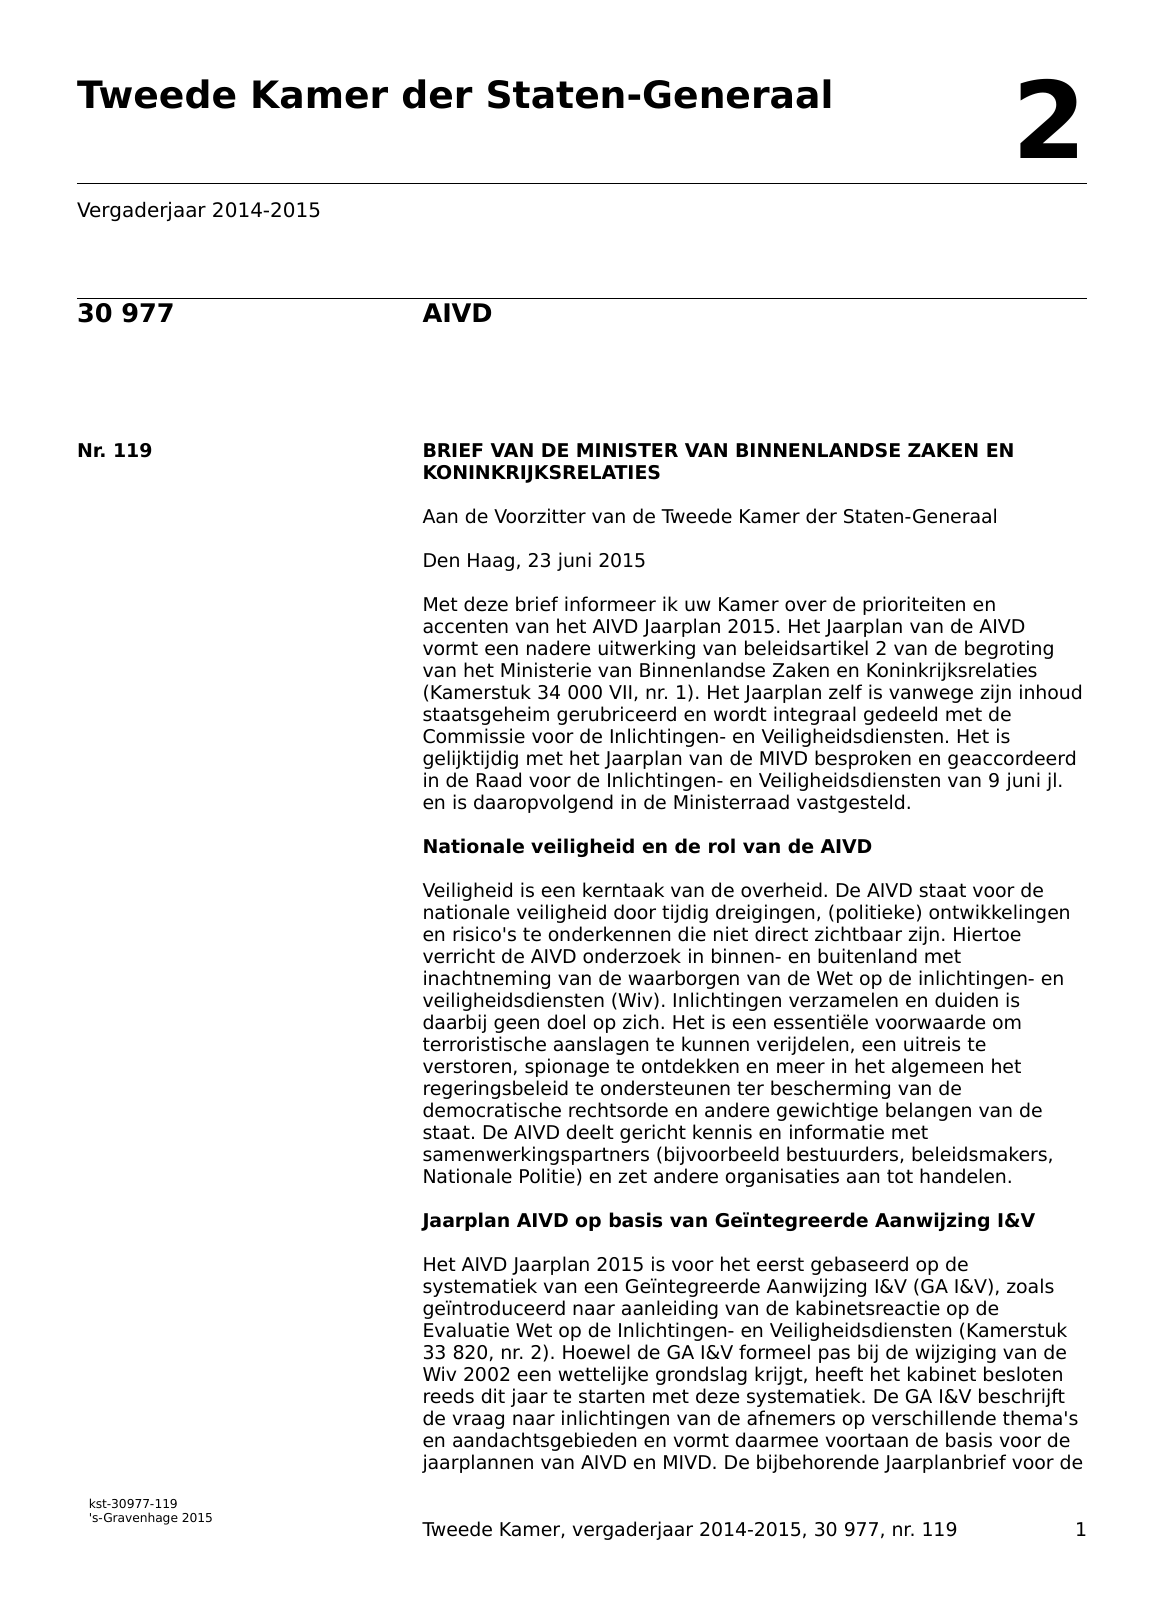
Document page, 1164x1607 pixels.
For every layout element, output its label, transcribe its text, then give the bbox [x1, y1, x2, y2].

subtitle 30 977 AIVD [77, 299, 1087, 329]
text kst-30977-119 [88, 1497, 323, 1511]
text Met deze brief informeer ik uw Kamer over de prioriteiten en accenten van het AIVD Jaarplan 2015. Het Jaarplan van de AIVD vormt een nadere uitwerking van beleidsartikel 2 van de begroting van het Ministerie van Binnenlandse Zaken en Koninkrijksrelaties (Kamerstuk 34 000 VII, nr. 1). Het Jaarplan zelf is vanwege zijn inhoud staatsgeheim gerubriceerd en wordt integraal gedeeld met de Commissie voor de Inlichtingen- en Veiligheidsdiensten. Het is gelijktijdig met het Jaarplan van de MIVD besproken en geaccordeerd in de Raad voor de Inlichtingen- en Veiligheidsdiensten van 9 juni jl. en is daaropvolgend in de Ministerraad vastgesteld. [422, 594, 1087, 814]
subtitle Nationale veiligheid en de rol van de AIVD [422, 836, 1087, 858]
text Het AIVD Jaarplan 2015 is voor het eerst gebaseerd op de systematiek van een Geïntegreerde Aanwijzing I&V (GA I&V), zoals geïntroduceerd naar aanleiding van de kabinetsreactie op de Evaluatie Wet op de Inlichtingen- en Veiligheidsdiensten (Kamerstuk 33 820, nr. 2). Hoewel de GA I&V formeel pas bij de wijziging van de Wiv 2002 een wettelijke grondslag krijgt, heeft het kabinet besloten reeds dit jaar te starten met deze systematiek. De GA I&V beschrijft de vraag naar inlichtingen van de afnemers op verschillende thema's en aandachtsgebieden en vormt daarmee voortaan de basis voor de jaarplannen van AIVD en MIVD. De bijbehorende Jaarplanbrief voor de [422, 1254, 1087, 1474]
text Veiligheid is een kerntaak van de overheid. De AIVD staat voor de nationale veiligheid door tijdig dreigingen, (politieke) ontwikkelingen en risico's te onderkennen die niet direct zichtbaar zijn. Hiertoe verricht de AIVD onderzoek in binnen- en buitenland met inachtneming van de waarborgen van de Wet op de inlichtingen- en veiligheidsdiensten (Wiv). Inlichtingen verzamelen en duiden is daarbij geen doel op zich. Het is een essentiële voorwaarde om terroristische aanslagen te kunnen verijdelen, een uitreis te verstoren, spionage te ontdekken en meer in het algemeen het regeringsbeleid te ondersteunen ter bescherming van de democratische rechtsorde en andere gewichtige belangen van de staat. De AIVD deelt gericht kennis en informatie met samenwerkingspartners (bijvoorbeeld bestuurders, beleidsmakers, Nationale Politie) en zet andere organisaties aan tot handelen. [422, 880, 1087, 1188]
subtitle Jaarplan AIVD op basis van Geïntegreerde Aanwijzing I&V [422, 1210, 1087, 1232]
text 's-Gravenhage 2015 [88, 1511, 323, 1525]
text Den Haag, 23 juni 2015 [422, 550, 1087, 572]
table_header 2 [886, 59, 1087, 183]
subtitle Nr. 119 BRIEF VAN DE MINISTER VAN BINNENLANDSE ZAKEN EN KONINKRIJKSRELATIES [77, 440, 1087, 484]
table_cell Vergaderjaar 2014-2015 [77, 184, 1087, 298]
text Aan de Voorzitter van de Tweede Kamer der Staten-Generaal [422, 506, 1087, 528]
table_header Tweede Kamer der Staten-Generaal [77, 59, 886, 183]
